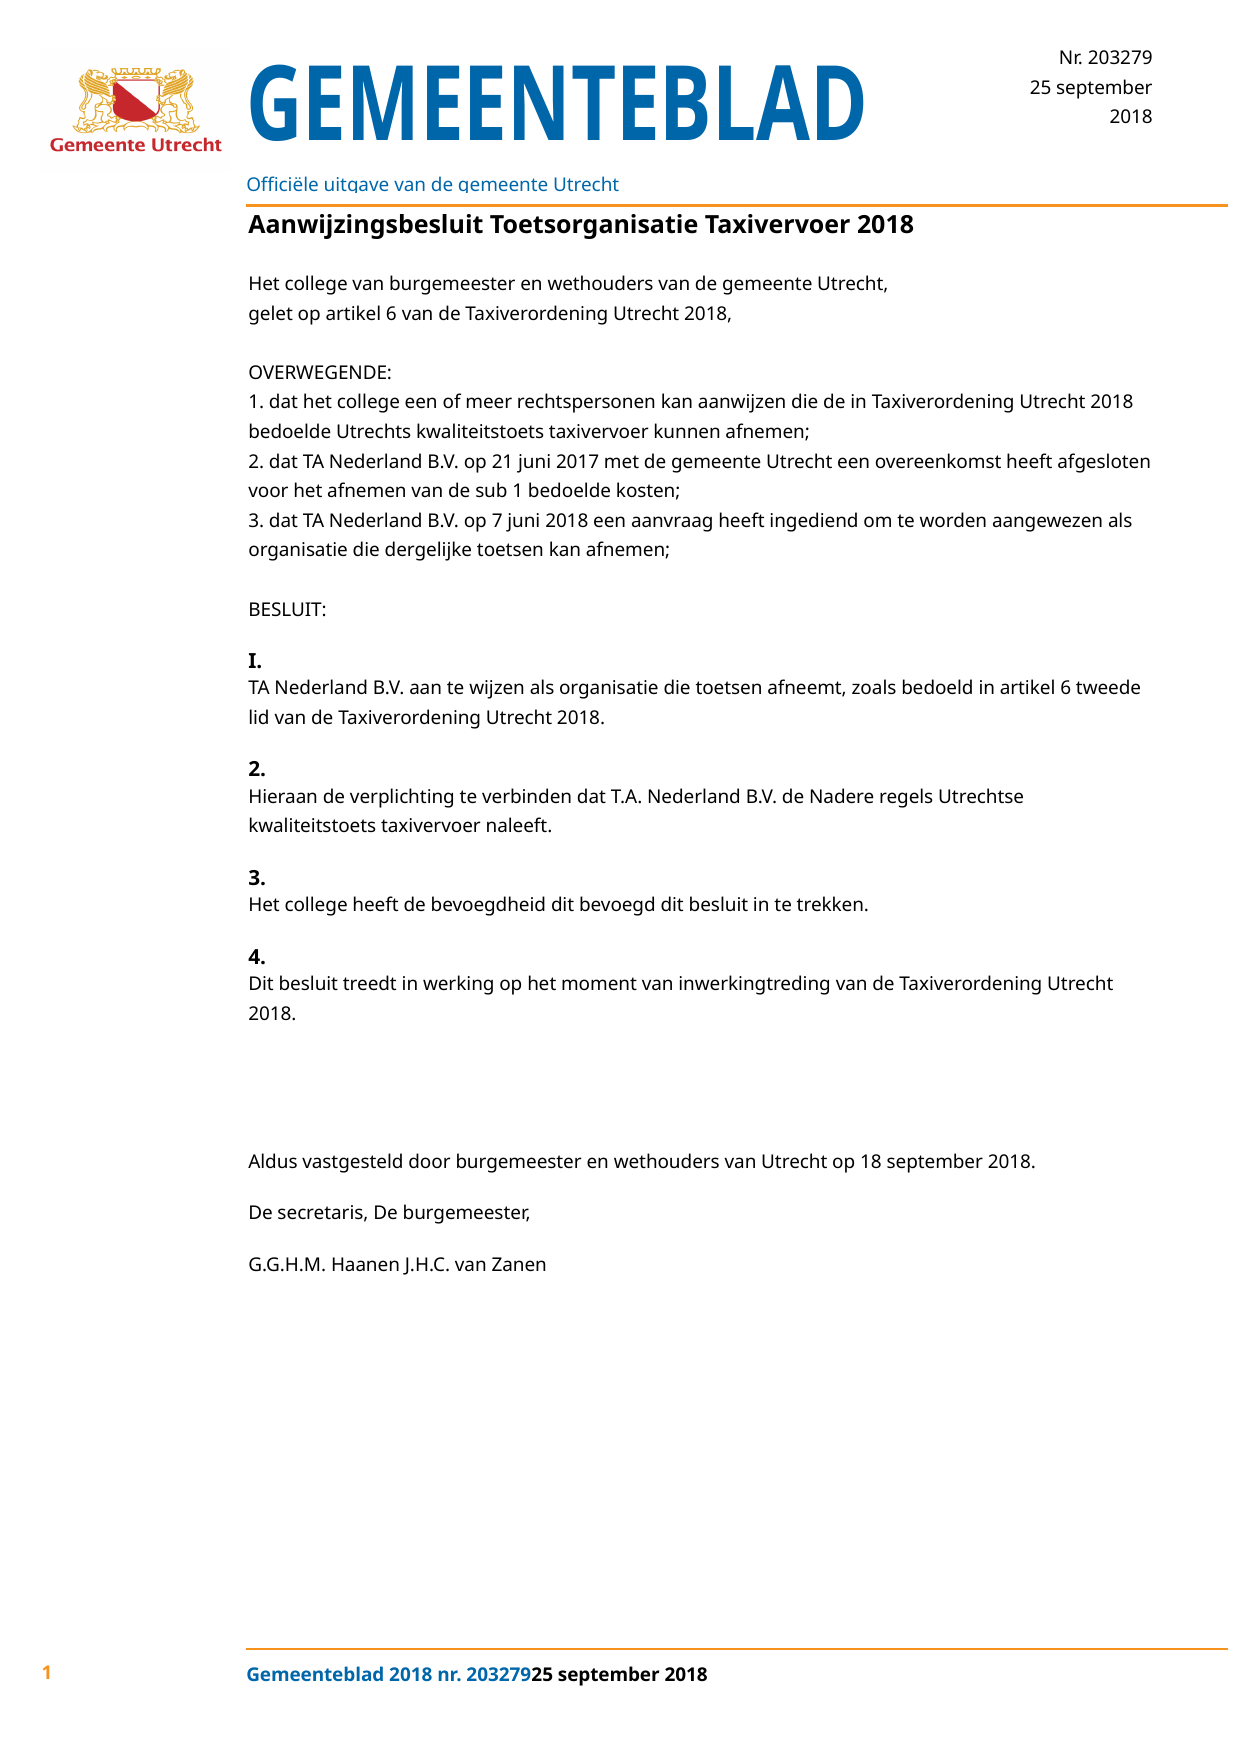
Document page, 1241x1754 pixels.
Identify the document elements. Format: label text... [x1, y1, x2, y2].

text I. [248, 646, 1152, 674]
text Het college van burgemeester en wethouders van de gemeente Utrecht, [248, 270, 1152, 296]
text Hieraan de verplichting te verbinden dat T.A. Nederland B.V. de Nadere regels Utrechtse kwaliteitstoets taxivervoer naleeft. [248, 783, 1152, 838]
text TA Nederland B.V. aan te wijzen als organisatie die toetsen afneemt, zoals bedoeld in artikel 6 tweede lid van de Taxiverordening Utrecht 2018. [248, 674, 1152, 730]
text OVERWEGENDE: [248, 359, 1152, 385]
text Aldus vastgesteld door burgemeester en wethouders van Utrecht op 18 september 2018. [248, 1148, 1152, 1173]
text 2. [248, 754, 1152, 783]
text De secretaris, De burgemeester, [248, 1199, 1152, 1225]
text Aanwijzingsbesluit Toetsorganisatie Taxivervoer 2018 [248, 207, 1152, 241]
text 3. dat TA Nederland B.V. op 7 juni 2018 een aanvraag heeft ingediend om te worden aangewezen als organisatie die dergelijke toetsen kan afnemen; [248, 507, 1152, 562]
text 3. [248, 863, 1152, 891]
text BESLUIT: [248, 596, 1152, 621]
text 4. [248, 942, 1152, 970]
text Dit besluit treedt in werking op het moment van inwerkingtreding van de Taxiverordening Utrecht 2018. [248, 970, 1152, 1026]
picture [41, 47, 231, 172]
text 2. dat TA Nederland B.V. op 21 juni 2017 met de gemeente Utrecht een overeenkomst heeft afgesloten voor het afnemen van de sub 1 bedoelde kosten; [248, 448, 1152, 503]
text gelet op artikel 6 van de Taxiverordening Utrecht 2018, [248, 300, 1152, 326]
text G.G.H.M. Haanen J.H.C. van Zanen [248, 1251, 1152, 1276]
text Het college heeft de bevoegdheid dit bevoegd dit besluit in te trekken. [248, 891, 1152, 917]
text 1. dat het college een of meer rechtspersonen kan aanwijzen die de in Taxiverordening Utrecht 2018 bedoelde Utrechts kwaliteitstoets taxivervoer kunnen afnemen; [248, 389, 1152, 444]
